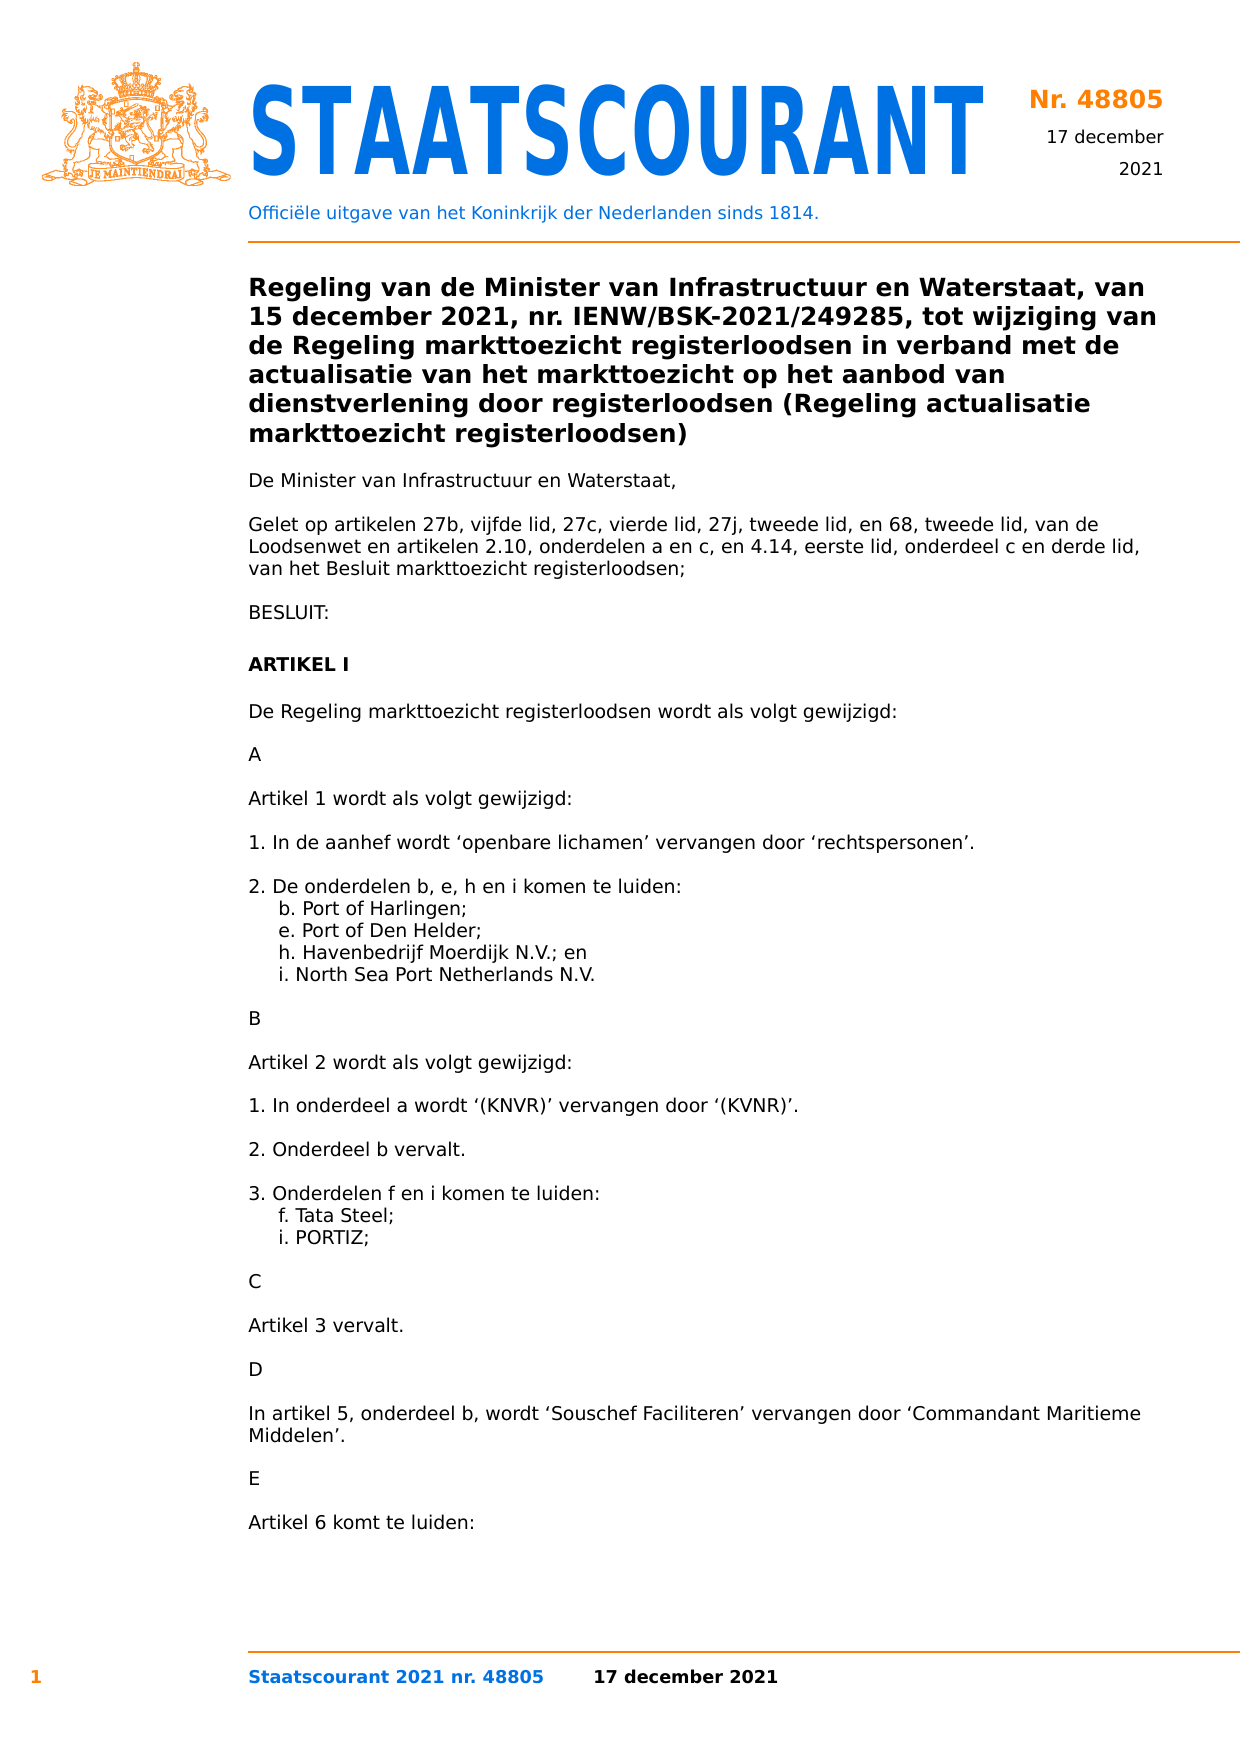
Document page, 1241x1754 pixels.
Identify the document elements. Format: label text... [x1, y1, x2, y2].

table_header STAATSCOURANT [248, 62, 998, 203]
text C [248, 1271, 1163, 1293]
text De Minister van Infrastructuur en Waterstaat, [248, 470, 1163, 492]
text 3. Onderdelen f en i komen te luiden: [248, 1183, 1163, 1205]
text De Regeling markttoezicht registerloodsen wordt als volgt gewijzigd: [248, 701, 1163, 722]
text In artikel 5, onderdeel b, wordt ‘Souschef Faciliteren’ vervangen door ‘Commandant Maritieme Middelen’. [248, 1402, 1163, 1446]
text b. Port of Harlingen; [278, 898, 1163, 920]
text h. Havenbedrijf Moerdijk N.V.; en [278, 942, 1163, 964]
text e. Port of Den Helder; [278, 920, 1163, 942]
text i. North Sea Port Netherlands N.V. [278, 964, 1163, 986]
text 2. De onderdelen b, e, h en i komen te luiden: [248, 876, 1163, 898]
table_header Nr. 48805 [998, 62, 1240, 121]
text 2. Onderdeel b vervalt. [248, 1139, 1163, 1161]
text Artikel 3 vervalt. [248, 1315, 1163, 1337]
text Artikel 2 wordt als volgt gewijzigd: [248, 1052, 1163, 1073]
subtitle Regeling van de Minister van Infrastructuur en Waterstaat, van 15 december 2021, nr. IENW/BSK-2021/249285, tot wijziging van de Regeling markttoezicht registerloodsen in verband met de actualisatie van het markttoezicht op het aanbod van dienstverlening door registerloodsen (Regeling actualisatie markttoezicht registerloodsen) [248, 273, 1163, 448]
text Gelet op artikelen 27b, vijfde lid, 27c, vierde lid, 27j, tweede lid, en 68, tweede lid, van de Loodsenwet en artikelen 2.10, onderdelen a en c, en 4.14, eerste lid, onderdeel c en derde lid, van het Besluit markttoezicht registerloodsen; [248, 514, 1163, 580]
text f. Tata Steel; [278, 1205, 1163, 1227]
text A [248, 744, 1163, 766]
text 1. In de aanhef wordt ‘openbare lichamen’ vervangen door ‘rechtspersonen’. [248, 832, 1163, 854]
text Artikel 6 komt te luiden: [248, 1512, 1163, 1534]
table_cell Officiële uitgave van het Koninkrijk der Nederlanden sinds 1814. [248, 203, 1240, 241]
text 1. In onderdeel a wordt ‘(KNVR)’ vervangen door ‘(KVNR)’. [248, 1095, 1163, 1117]
text Artikel 1 wordt als volgt gewijzigd: [248, 788, 1163, 810]
table_cell 17 december [998, 121, 1240, 153]
subtitle ARTIKEL I [248, 653, 1163, 676]
text D [248, 1359, 1163, 1381]
text E [248, 1468, 1163, 1490]
text BESLUIT: [248, 602, 1163, 623]
picture [41, 62, 231, 186]
text i. PORTIZ; [278, 1227, 1163, 1249]
table_header [25, 62, 248, 241]
text B [248, 1008, 1163, 1030]
table_cell 2021 [998, 153, 1240, 203]
